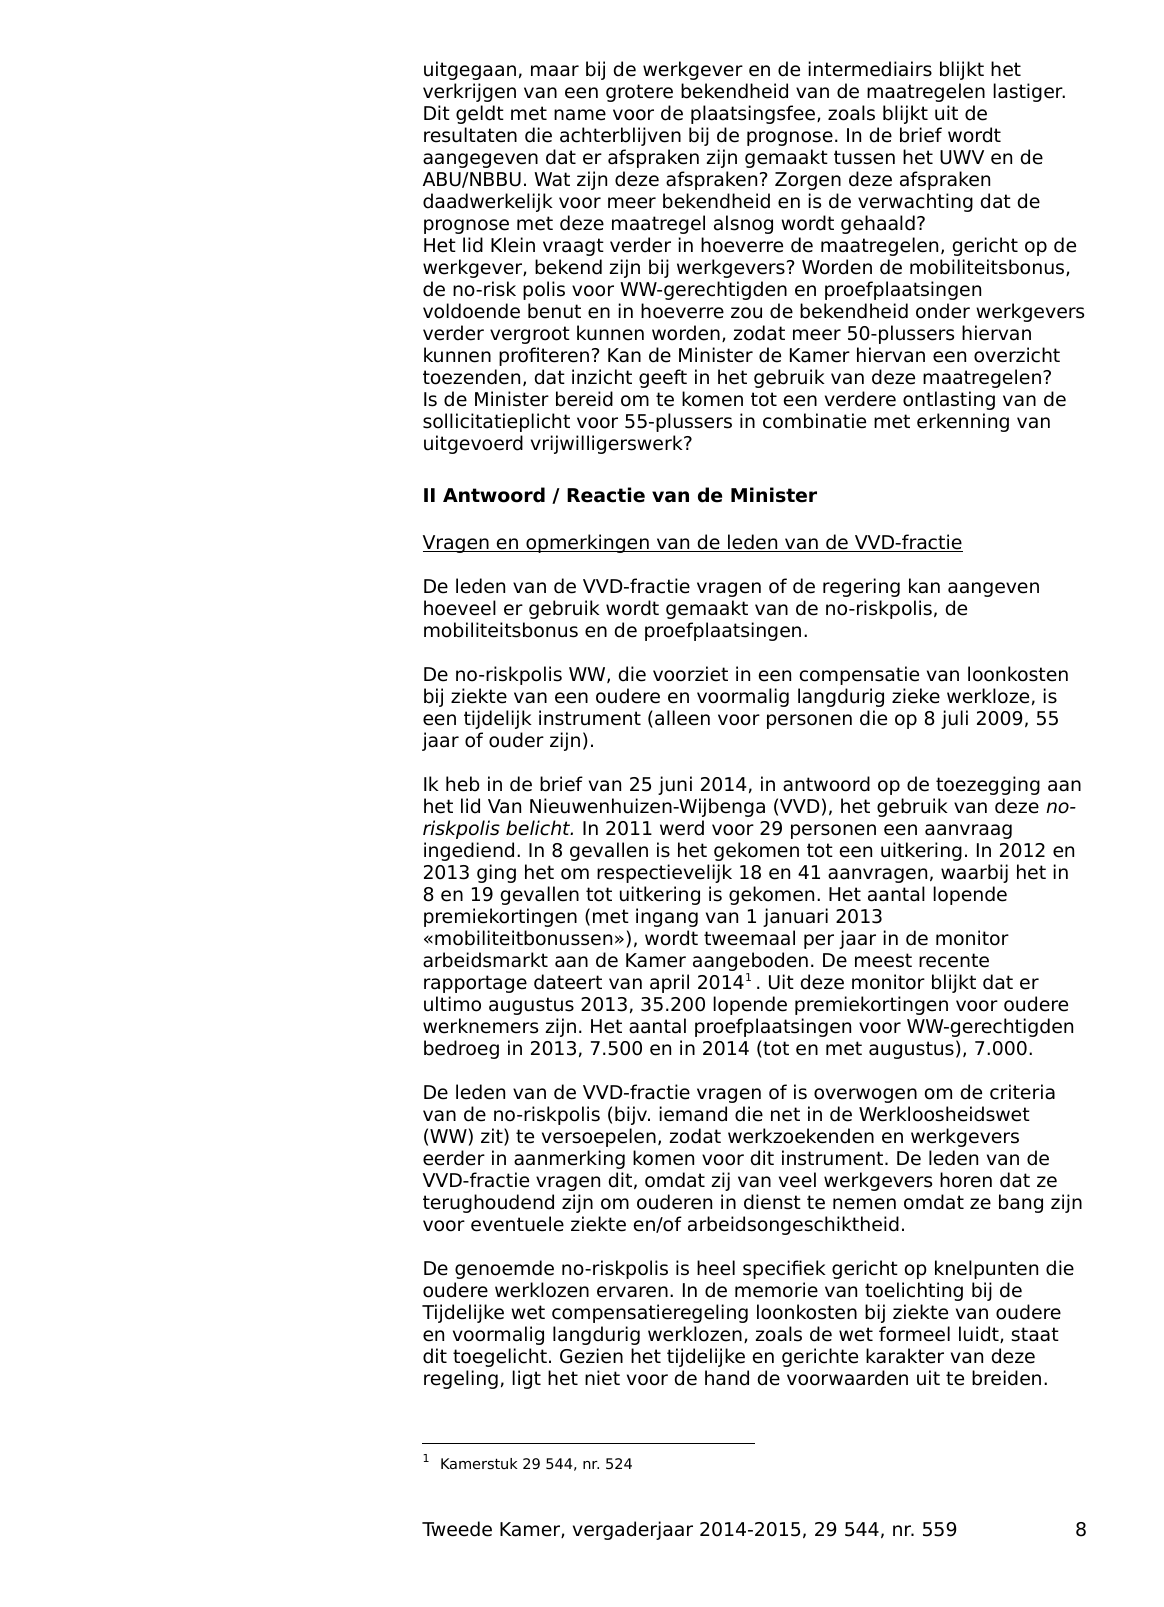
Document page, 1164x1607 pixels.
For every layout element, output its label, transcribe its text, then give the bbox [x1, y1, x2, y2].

text De no-riskpolis WW, die voorziet in een compensatie van loonkosten bij ziekte van een oudere en voormalig langdurig zieke werkloze, is een tijdelijk instrument (alleen voor personen die op 8 juli 2009, 55 jaar of ouder zijn). [422, 664, 1087, 752]
text De leden van de VVD-fractie vragen of de regering kan aangeven hoeveel er gebruik wordt gemaakt van de no-riskpolis, de mobiliteitsbonus en de proefplaatsingen. [422, 576, 1087, 642]
text De genoemde no-riskpolis is heel specifiek gericht op knelpunten die oudere werklozen ervaren. In de memorie van toelichting bij de Tijdelijke wet compensatieregeling loonkosten bij ziekte van oudere en voormalig langdurig werklozen, zoals de wet formeel luidt, staat dit toegelicht. Gezien het tijdelijke en gerichte karakter van deze regeling, ligt het niet voor de hand de voorwaarden uit te breiden. [422, 1258, 1087, 1390]
text De leden van de VVD-fractie vragen of is overwogen om de criteria van de no-riskpolis (bijv. iemand die net in de Werkloosheidswet (WW) zit) te versoepelen, zodat werkzoekenden en werkgevers eerder in aanmerking komen voor dit instrument. De leden van de VVD-fractie vragen dit, omdat zij van veel werkgevers horen dat ze terughoudend zijn om ouderen in dienst te nemen omdat ze bang zijn voor eventuele ziekte en/of arbeidsongeschiktheid. [422, 1082, 1087, 1236]
subtitle II Antwoord / Reactie van de Minister [422, 485, 1087, 507]
text Kamerstuk 29 544, nr. 524 [422, 1452, 1087, 1474]
subtitle Vragen en opmerkingen van de leden van de VVD-fractie [422, 532, 1087, 554]
text Het lid Klein vraagt verder in hoeverre de maatregelen, gericht op de werkgever, bekend zijn bij werkgevers? Worden de mobiliteitsbonus, de no-risk polis voor WW-gerechtigden en proefplaatsingen voldoende benut en in hoeverre zou de bekendheid onder werkgevers verder vergroot kunnen worden, zodat meer 50-plussers hiervan kunnen profiteren? Kan de Minister de Kamer hiervan een overzicht toezenden, dat inzicht geeft in het gebruik van deze maatregelen? [422, 235, 1087, 389]
text Ik heb in de brief van 25 juni 2014, in antwoord op de toezegging aan het lid Van Nieuwenhuizen-Wijbenga (VVD), het gebruik van deze no-riskpolis belicht. In 2011 werd voor 29 personen een aanvraag ingediend. In 8 gevallen is het gekomen tot een uitkering. In 2012 en 2013 ging het om respectievelijk 18 en 41 aanvragen, waarbij het in 8 en 19 gevallen tot uitkering is gekomen. Het aantal lopende premiekortingen (met ingang van 1 januari 2013 «mobiliteitbonussen»), wordt tweemaal per jaar in de monitor arbeidsmarkt aan de Kamer aangeboden. De meest recente rapportage dateert van april 2014. Uit deze monitor blijkt dat er ultimo augustus 2013, 35.200 lopende premiekortingen voor oudere werknemers zijn. Het aantal proefplaatsingen voor WW-gerechtigden bedroeg in 2013, 7.500 en in 2014 (tot en met augustus), 7.000. [422, 774, 1087, 1060]
text Is de Minister bereid om te komen tot een verdere ontlasting van de sollicitatieplicht voor 55-plussers in combinatie met erkenning van uitgevoerd vrijwilligerswerk? [422, 389, 1087, 455]
text uitgegaan, maar bij de werkgever en de intermediairs blijkt het verkrijgen van een grotere bekendheid van de maatregelen lastiger. Dit geldt met name voor de plaatsingsfee, zoals blijkt uit de resultaten die achterblijven bij de prognose. In de brief wordt aangegeven dat er afspraken zijn gemaakt tussen het UWV en de ABU/NBBU. Wat zijn deze afspraken? Zorgen deze afspraken daadwerkelijk voor meer bekendheid en is de verwachting dat de prognose met deze maatregel alsnog wordt gehaald? [422, 59, 1087, 235]
